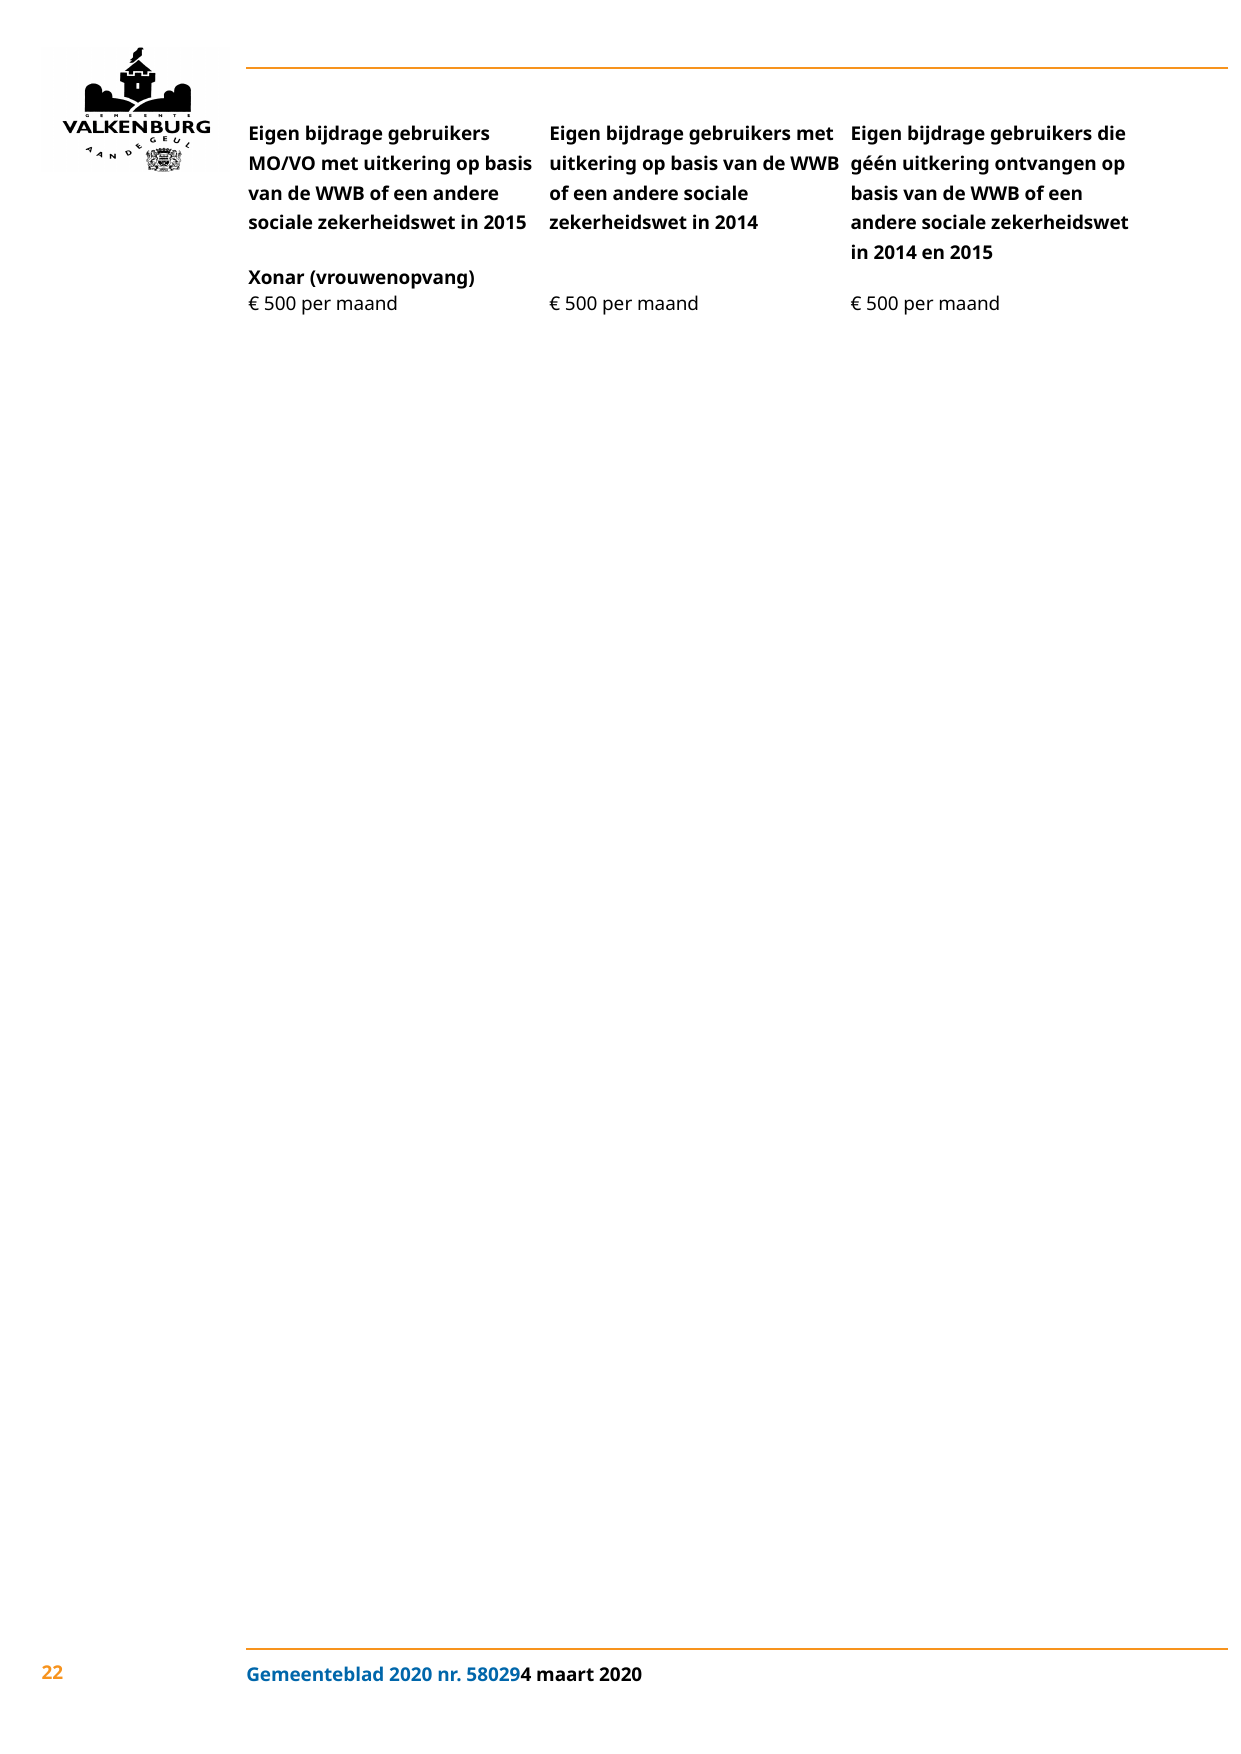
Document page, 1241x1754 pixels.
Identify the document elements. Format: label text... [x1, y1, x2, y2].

table_cell [850, 95, 1152, 121]
table_cell Xonar (vrouwenopvang) [248, 265, 850, 290]
table_cell Eigen bijdrage gebruikers MO/VO met uitkering op basis van de WWB of een andere sociale zekerheidswet in 2015 [248, 121, 549, 264]
table_cell Eigen bijdrage gebruikers met uitkering op basis van de WWB of een andere sociale zekerheidswet in 2014 [549, 121, 850, 264]
table_cell € 500 per maand [850, 290, 1152, 316]
table_cell [248, 95, 549, 121]
table_cell € 500 per maand [549, 290, 850, 316]
table_cell € 500 per maand [248, 290, 549, 316]
picture [41, 47, 231, 172]
table_cell [850, 265, 1152, 290]
table_cell [549, 95, 850, 121]
table_cell Eigen bijdrage gebruikers die géén uitkering ontvangen op basis van de WWB of een andere sociale zekerheidswet in 2014 en 2015 [850, 121, 1152, 264]
